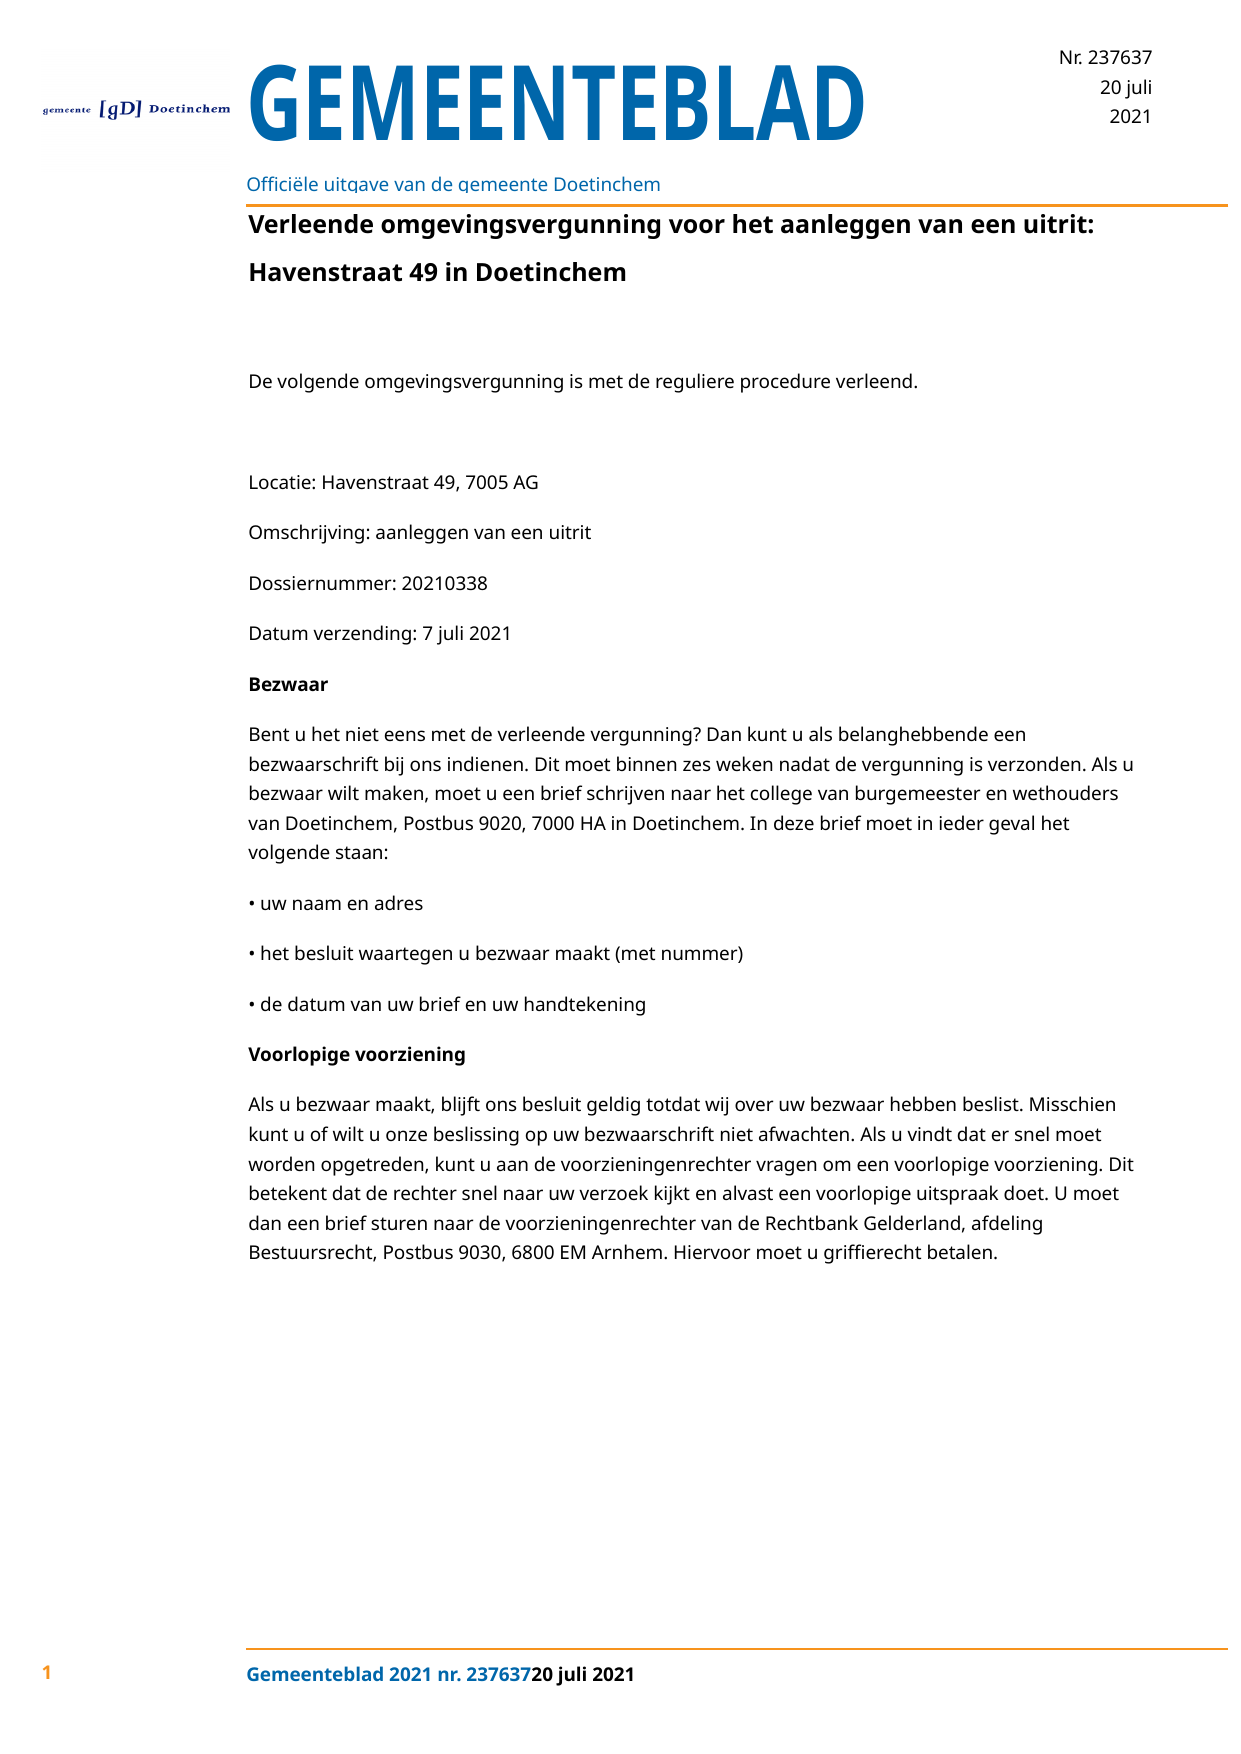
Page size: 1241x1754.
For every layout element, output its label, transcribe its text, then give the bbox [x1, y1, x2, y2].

text Verleende omgevingsvergunning voor het aanleggen van een uitrit: Havenstraat 49 in Doetinchem [248, 207, 1152, 288]
text Datum verzending: 7 juli 2021 [248, 620, 1152, 646]
text • de datum van uw brief en uw handtekening [248, 991, 1152, 1017]
text De volgende omgevingsvergunning is met de reguliere procedure verleend. [248, 368, 1152, 394]
text Bezwaar [248, 671, 1152, 697]
text • uw naam en adres [248, 890, 1152, 916]
text Bent u het niet eens met de verleende vergunning? Dan kunt u als belanghebbende een bezwaarschrift bij ons indienen. Dit moet binnen zes weken nadat de vergunning is verzonden. Als u bezwaar wilt maken, moet u een brief schrijven naar het college van burgemeester en wethouders van Doetinchem, Postbus 9020, 7000 HA in Doetinchem. In deze brief moet in ieder geval het volgende staan: [248, 721, 1152, 865]
picture [41, 47, 231, 172]
text Locatie: Havenstraat 49, 7005 AG [248, 469, 1152, 495]
text Dossiernummer: 20210338 [248, 570, 1152, 596]
text Omschrijving: aanleggen van een uitrit [248, 519, 1152, 545]
text • het besluit waartegen u bezwaar maakt (met nummer) [248, 940, 1152, 966]
text Als u bezwaar maakt, blijft ons besluit geldig totdat wij over uw bezwaar hebben beslist. Misschien kunt u of wilt u onze beslissing op uw bezwaarschrift niet afwachten. Als u vindt dat er snel moet worden opgetreden, kunt u aan de voorzieningenrechter vragen om een voorlopige voorziening. Dit betekent dat de rechter snel naar uw verzoek kijkt en alvast een voorlopige uitspraak doet. U moet dan een brief sturen naar de voorzieningenrechter van de Rechtbank Gelderland, afdeling Bestuursrecht, Postbus 9030, 6800 EM Arnhem. Hiervoor moet u griffierecht betalen. [248, 1092, 1152, 1265]
text Voorlopige voorziening [248, 1041, 1152, 1067]
